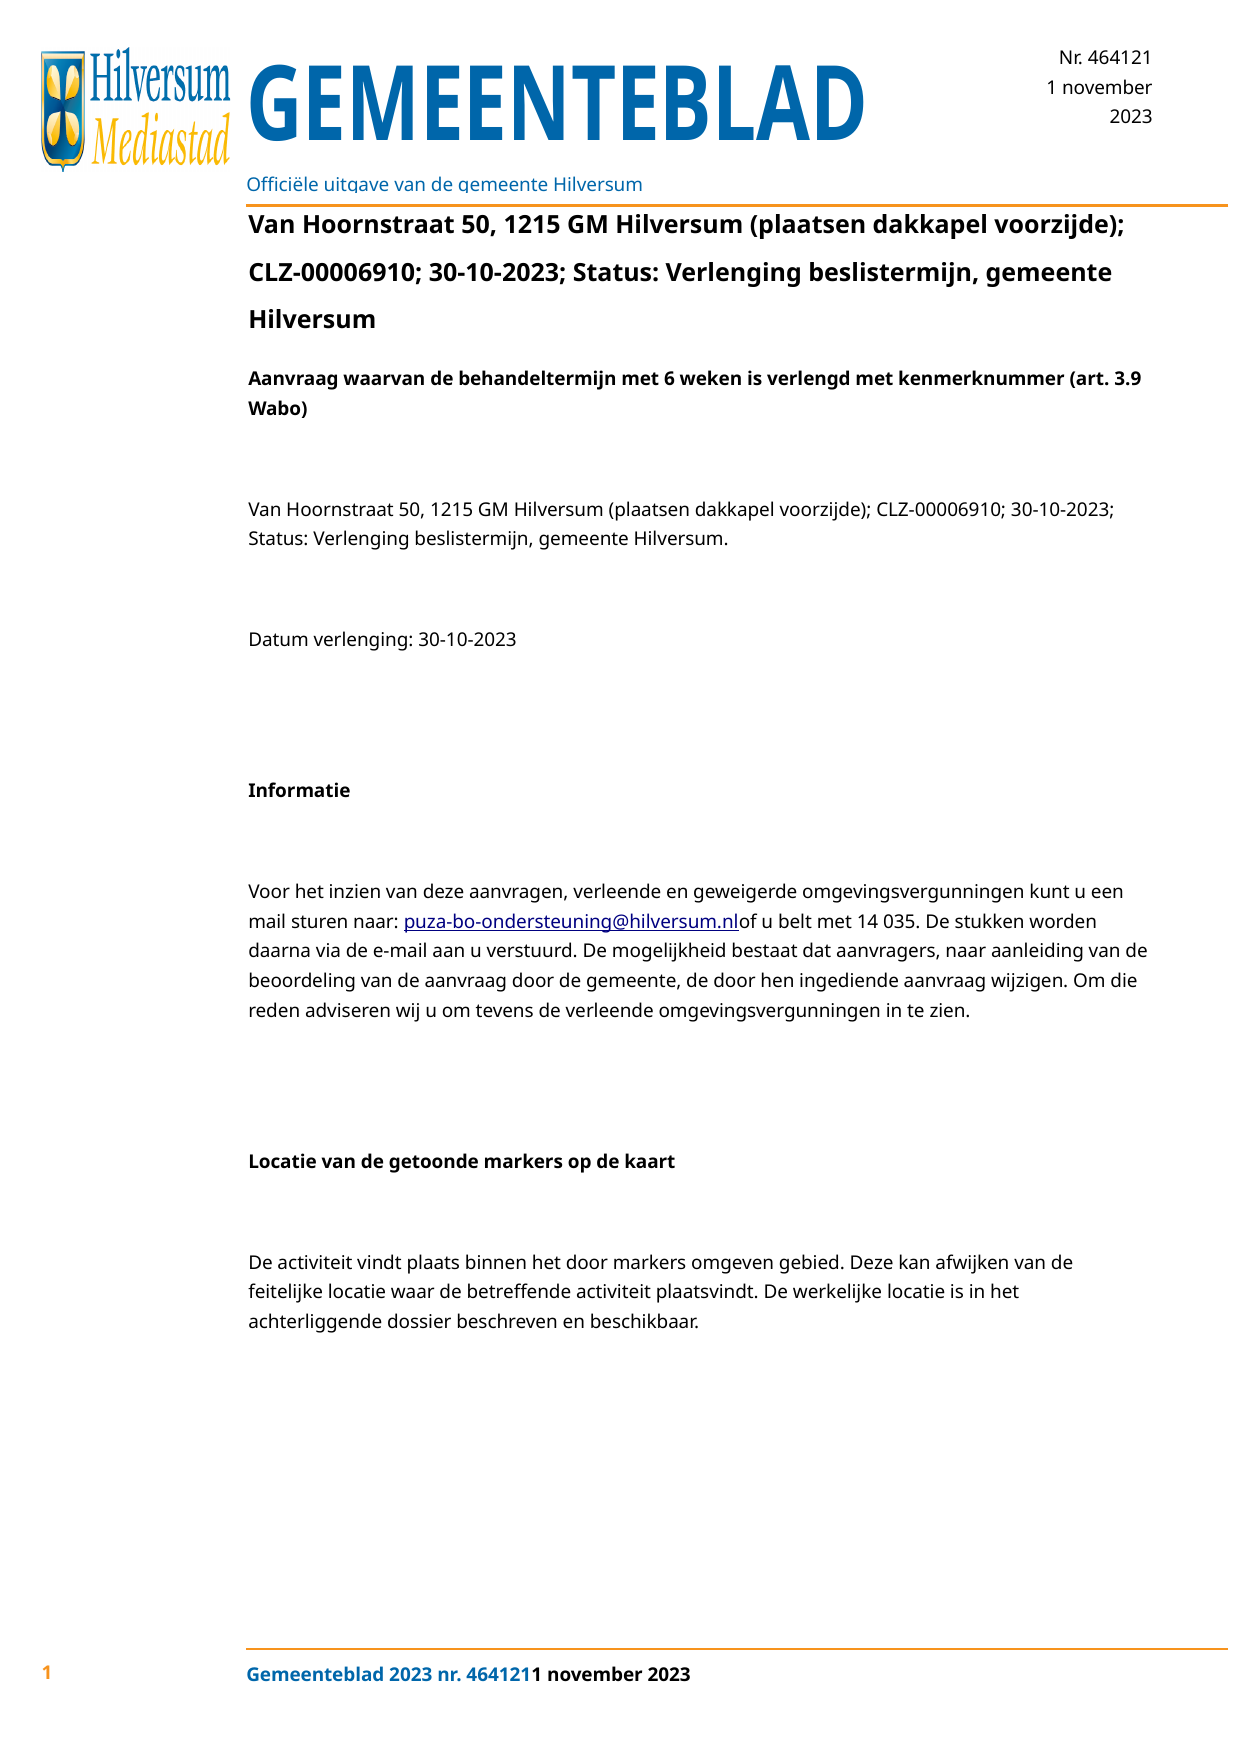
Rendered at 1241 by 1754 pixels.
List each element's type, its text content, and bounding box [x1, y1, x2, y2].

picture [41, 47, 231, 172]
text De activiteit vindt plaats binnen het door markers omgeven gebied. Deze kan afwijken van de feitelijke locatie waar de betreffende activiteit plaatsvindt. De werkelijke locatie is in het achterliggende dossier beschreven en beschikbaar. [248, 1249, 1152, 1334]
text Datum verlenging: 30-10-2023 [248, 626, 1152, 652]
text Van Hoornstraat 50, 1215 GM Hilversum (plaatsen dakkapel voorzijde); CLZ-00006910; 30-10-2023; Status: Verlenging beslistermijn, gemeente Hilversum [248, 207, 1152, 336]
text Van Hoornstraat 50, 1215 GM Hilversum (plaatsen dakkapel voorzijde); CLZ-00006910; 30-10-2023; Status: Verlenging beslistermijn, gemeente Hilversum. [248, 496, 1152, 551]
text Informatie [248, 778, 1152, 803]
text Locatie van de getoonde markers op de kaart [248, 1148, 1152, 1174]
text Voor het inzien van deze aanvragen, verleende en geweigerde omgevingsvergunningen kunt u een mail sturen naar: puza-bo-ondersteuning@hilversum.nlof u belt met 14 035. De stukken worden daarna via de e-mail aan u verstuurd. De mogelijkheid bestaat dat aanvragers, naar aanleiding van de beoordeling van de aanvraag door de gemeente, de door hen ingediende aanvraag wijzigen. Om die reden adviseren wij u om tevens de verleende omgevingsvergunningen in te zien. [248, 878, 1152, 1022]
text Aanvraag waarvan de behandeltermijn met 6 weken is verlengd met kenmerknummer (art. 3.9 Wabo) [248, 366, 1152, 421]
